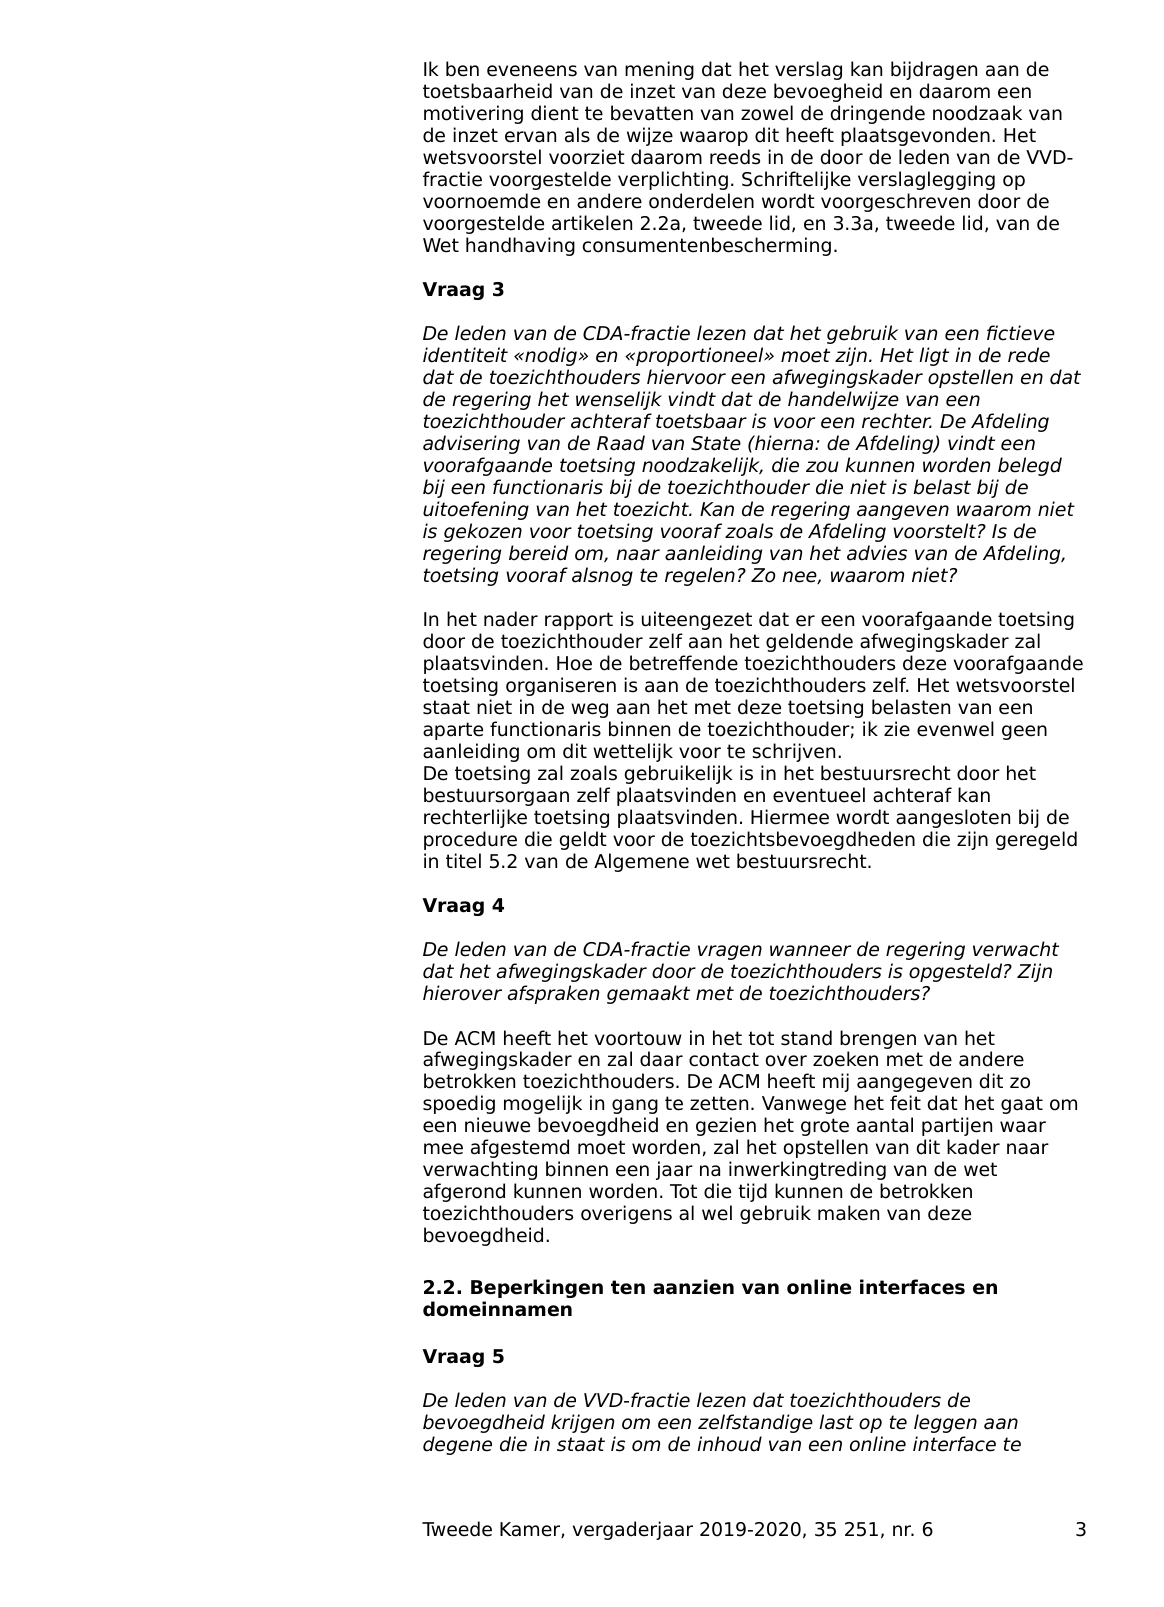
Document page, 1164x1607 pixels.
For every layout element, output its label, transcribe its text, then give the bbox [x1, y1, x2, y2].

text De leden van de CDA-fractie lezen dat het gebruik van een fictieve identiteit «nodig» en «proportioneel» moet zijn. Het ligt in de rede dat de toezichthouders hiervoor een afwegingskader opstellen en dat de regering het wenselijk vindt dat de handelwijze van een toezichthouder achteraf toetsbaar is voor een rechter. De Afdeling advisering van de Raad van State (hierna: de Afdeling) vindt een voorafgaande toetsing noodzakelijk, die zou kunnen worden belegd bij een functionaris bij de toezichthouder die niet is belast bij de uitoefening van het toezicht. Kan de regering aangeven waarom niet is gekozen voor toetsing vooraf zoals de Afdeling voorstelt? Is de regering bereid om, naar aanleiding van het advies van de Afdeling, toetsing vooraf alsnog te regelen? Zo nee, waarom niet? [422, 323, 1087, 587]
subtitle 2.2. Beperkingen ten aanzien van online interfaces en domeinnamen [422, 1277, 1087, 1321]
subtitle Vraag 4 [422, 895, 1087, 917]
text Ik ben eveneens van mening dat het verslag kan bijdragen aan de toetsbaarheid van de inzet van deze bevoegheid en daarom een motivering dient te bevatten van zowel de dringende noodzaak van de inzet ervan als de wijze waarop dit heeft plaatsgevonden. Het wetsvoorstel voorziet daarom reeds in de door de leden van de VVD-fractie voorgestelde verplichting. Schriftelijke verslaglegging op voornoemde en andere onderdelen wordt voorgeschreven door de voorgestelde artikelen 2.2a, tweede lid, en 3.3a, tweede lid, van de Wet handhaving consumentenbescherming. [422, 59, 1087, 257]
text De leden van de CDA-fractie vragen wanneer de regering verwacht dat het afwegingskader door de toezichthouders is opgesteld? Zijn hierover afspraken gemaakt met de toezichthouders? [422, 939, 1087, 1005]
text De toetsing zal zoals gebruikelijk is in het bestuursrecht door het bestuursorgaan zelf plaatsvinden en eventueel achteraf kan rechterlijke toetsing plaatsvinden. Hiermee wordt aangesloten bij de procedure die geldt voor de toezichtsbevoegdheden die zijn geregeld in titel 5.2 van de Algemene wet bestuursrecht. [422, 763, 1087, 873]
text De leden van de VVD-fractie lezen dat toezichthouders de bevoegdheid krijgen om een zelfstandige last op te leggen aan degene die in staat is om de inhoud van een online interface te [422, 1390, 1087, 1456]
text De ACM heeft het voortouw in het tot stand brengen van het afwegingskader en zal daar contact over zoeken met de andere betrokken toezichthouders. De ACM heeft mij aangegeven dit zo spoedig mogelijk in gang te zetten. Vanwege het feit dat het gaat om een nieuwe bevoegdheid en gezien het grote aantal partijen waar mee afgestemd moet worden, zal het opstellen van dit kader naar verwachting binnen een jaar na inwerkingtreding van de wet afgerond kunnen worden. Tot die tijd kunnen de betrokken toezichthouders overigens al wel gebruik maken van deze bevoegdheid. [422, 1027, 1087, 1247]
subtitle Vraag 5 [422, 1346, 1087, 1368]
subtitle Vraag 3 [422, 279, 1087, 301]
text In het nader rapport is uiteengezet dat er een voorafgaande toetsing door de toezichthouder zelf aan het geldende afwegingskader zal plaatsvinden. Hoe de betreffende toezichthouders deze voorafgaande toetsing organiseren is aan de toezichthouders zelf. Het wetsvoorstel staat niet in de weg aan het met deze toetsing belasten van een aparte functionaris binnen de toezichthouder; ik zie evenwel geen aanleiding om dit wettelijk voor te schrijven. [422, 609, 1087, 763]
